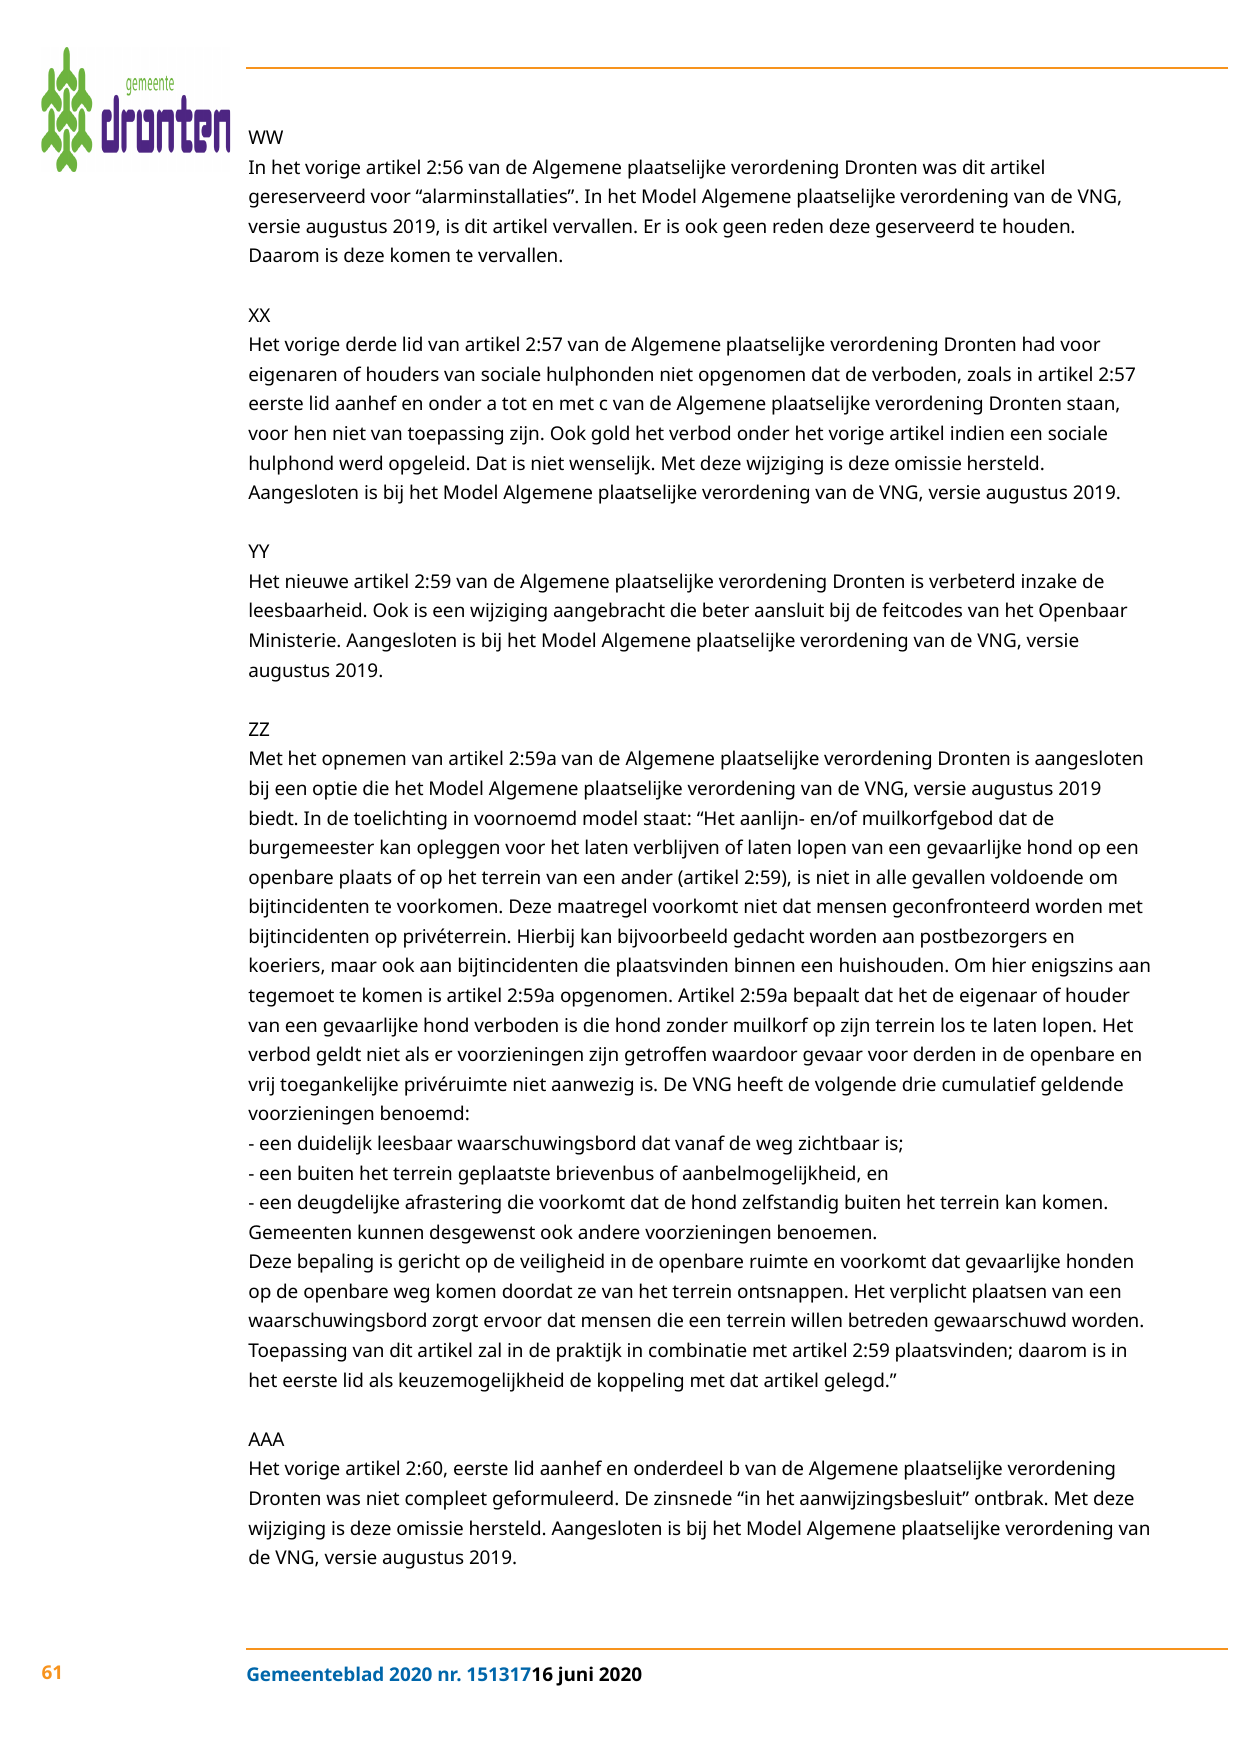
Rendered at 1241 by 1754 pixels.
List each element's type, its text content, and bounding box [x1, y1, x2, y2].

text Het vorige derde lid van artikel 2:57 van de Algemene plaatselijke verordening Dronten had voor eigenaren of houders van sociale hulphonden niet opgenomen dat de verboden, zoals in artikel 2:57 eerste lid aanhef en onder a tot en met c van de Algemene plaatselijke verordening Dronten staan, voor hen niet van toepassing zijn. Ook gold het verbod onder het vorige artikel indien een sociale hulphond werd opgeleid. Dat is niet wenselijk. Met deze wijziging is deze omissie hersteld. Aangesloten is bij het Model Algemene plaatselijke verordening van de VNG, versie augustus 2019. [248, 331, 1152, 505]
text - een buiten het terrein geplaatste brievenbus of aanbelmogelijkheid, en [248, 1160, 1152, 1186]
picture [41, 47, 231, 172]
text Het vorige artikel 2:60, eerste lid aanhef en onderdeel b van de Algemene plaatselijke verordening Dronten was niet compleet geformuleerd. De zinsnede “in het aanwijzingsbesluit” ontbrak. Met deze wijziging is deze omissie hersteld. Aangesloten is bij het Model Algemene plaatselijke verordening van de VNG, versie augustus 2019. [248, 1456, 1152, 1570]
text Deze bepaling is gericht op de veiligheid in de openbare ruimte en voorkomt dat gevaarlijke honden op de openbare weg komen doordat ze van het terrein ontsnappen. Het verplicht plaatsen van een waarschuwingsbord zorgt ervoor dat mensen die een terrein willen betreden gewaarschuwd worden. Toepassing van dit artikel zal in de praktijk in combinatie met artikel 2:59 plaatsvinden; daarom is in het eerste lid als keuzemogelijkheid de koppeling met dat artikel gelegd.” [248, 1248, 1152, 1393]
text Met het opnemen van artikel 2:59a van de Algemene plaatselijke verordening Dronten is aangesloten bij een optie die het Model Algemene plaatselijke verordening van de VNG, versie augustus 2019 biedt. In de toelichting in voornoemd model staat: “Het aanlijn- en/of muilkorfgebod dat de burgemeester kan opleggen voor het laten verblijven of laten lopen van een gevaarlijke hond op een openbare plaats of op het terrein van een ander (artikel 2:59), is niet in alle gevallen voldoende om bijtincidenten te voorkomen. Deze maatregel voorkomt niet dat mensen geconfronteerd worden met bijtincidenten op privéterrein. Hierbij kan bijvoorbeeld gedacht worden aan postbezorgers en koeriers, maar ook aan bijtincidenten die plaatsvinden binnen een huishouden. Om hier enigszins aan tegemoet te komen is artikel 2:59a opgenomen. Artikel 2:59a bepaalt dat het de eigenaar of houder van een gevaarlijke hond verboden is die hond zonder muilkorf op zijn terrein los te laten lopen. Het verbod geldt niet als er voorzieningen zijn getroffen waardoor gevaar voor derden in de openbare en vrij toegankelijke privéruimte niet aanwezig is. De VNG heeft de volgende drie cumulatief geldende voorzieningen benoemd: [248, 746, 1152, 1126]
text - een deugdelijke afrastering die voorkomt dat de hond zelfstandig buiten het terrein kan komen. [248, 1189, 1152, 1215]
text In het vorige artikel 2:56 van de Algemene plaatselijke verordening Dronten was dit artikel gereserveerd voor “alarminstallaties”. In het Model Algemene plaatselijke verordening van de VNG, versie augustus 2019, is dit artikel vervallen. Er is ook geen reden deze geserveerd te houden. Daarom is deze komen te vervallen. [248, 154, 1152, 268]
text Het nieuwe artikel 2:59 van de Algemene plaatselijke verordening Dronten is verbeterd inzake de leesbaarheid. Ook is een wijziging aangebracht die beter aansluit bij de feitcodes van het Openbaar Ministerie. Aangesloten is bij het Model Algemene plaatselijke verordening van de VNG, versie augustus 2019. [248, 568, 1152, 683]
text WW [248, 124, 1152, 150]
text ZZ [248, 716, 1152, 742]
text - een duidelijk leesbaar waarschuwingsbord dat vanaf de weg zichtbaar is; [248, 1130, 1152, 1156]
text AAA [248, 1426, 1152, 1452]
text Gemeenten kunnen desgewenst ook andere voorzieningen benoemen. [248, 1219, 1152, 1245]
text YY [248, 538, 1152, 564]
text XX [248, 302, 1152, 328]
